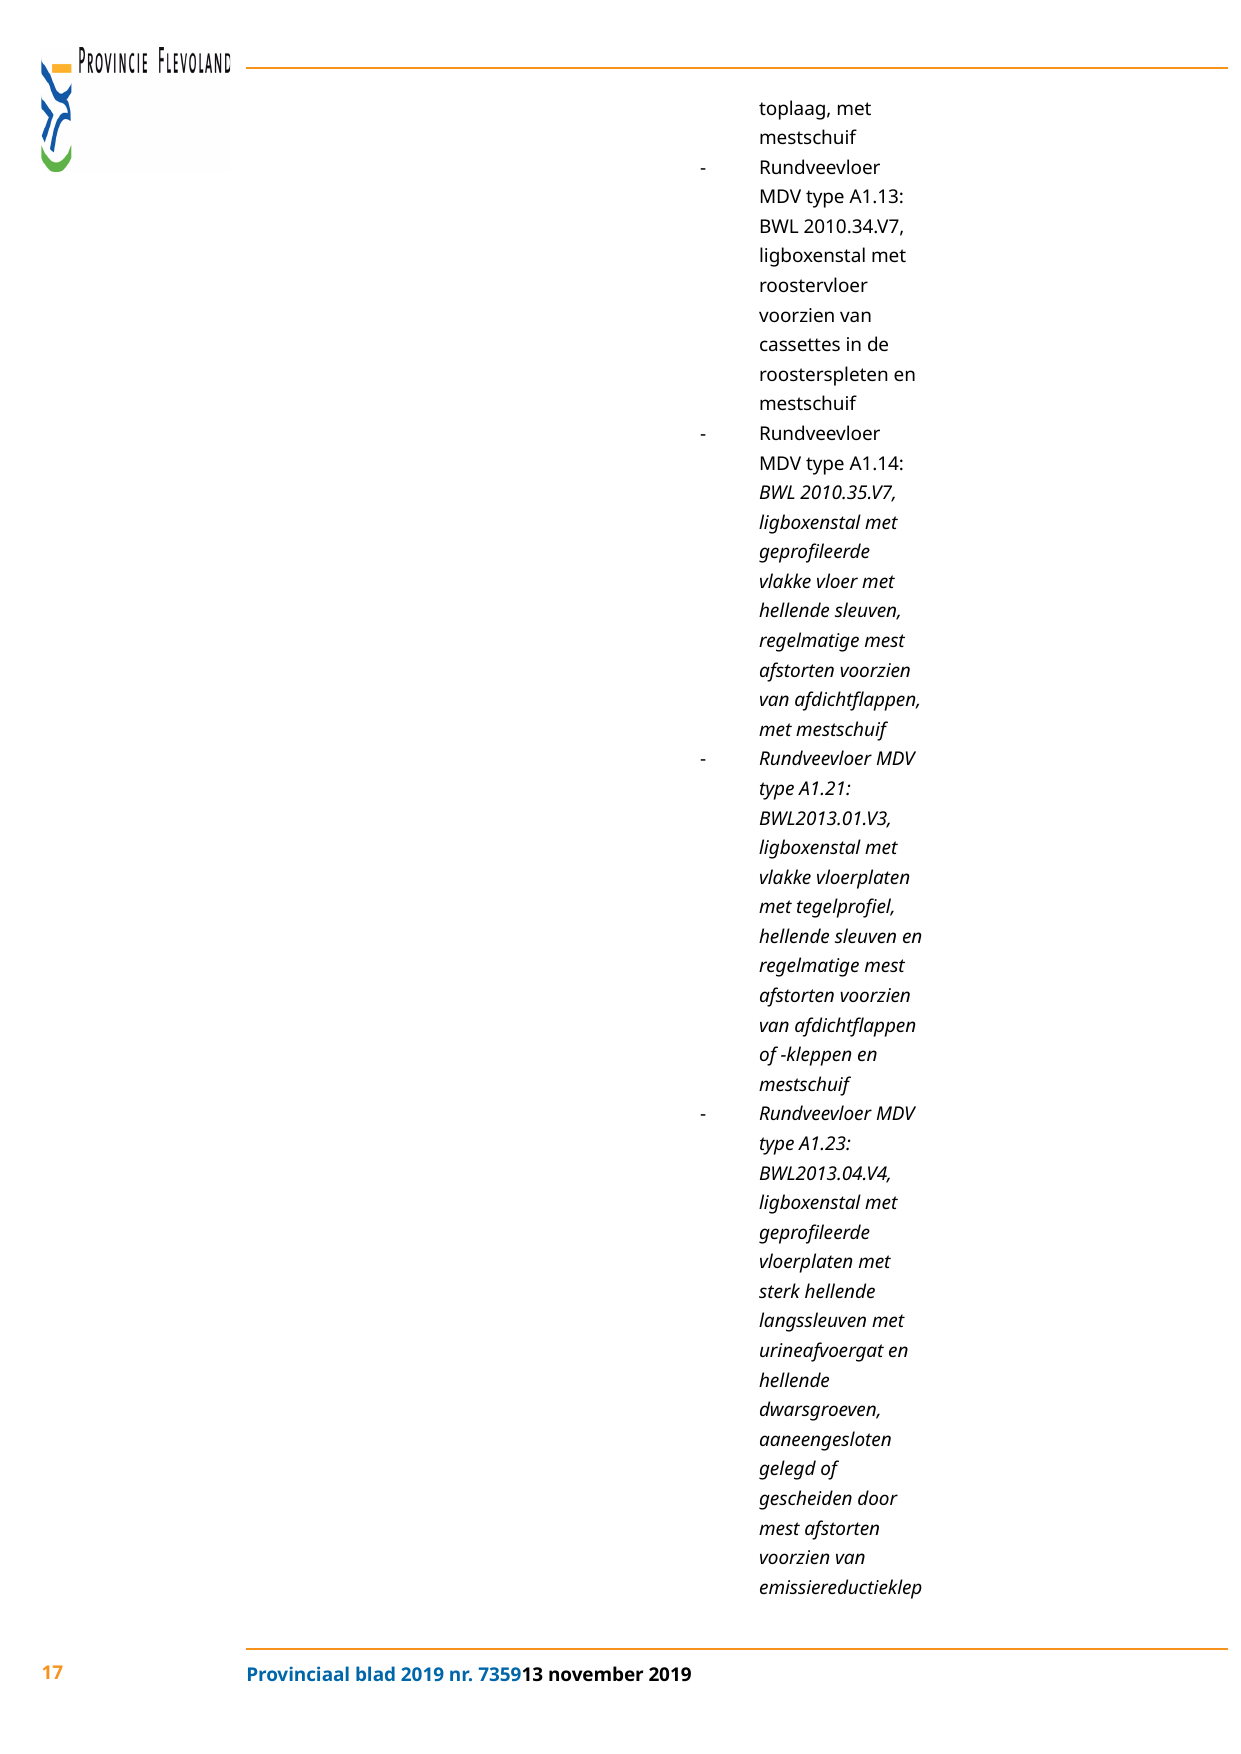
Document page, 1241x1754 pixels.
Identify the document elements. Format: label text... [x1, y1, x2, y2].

picture [41, 47, 231, 172]
table_cell [474, 95, 700, 1600]
table_cell [926, 95, 1152, 1600]
table_cell [248, 95, 474, 1600]
table_cell toplaag, met mestschuif Rundveevloer MDV type A1.13: BWL 2010.34.V7, ligboxenstal met roostervloer voorzien van cassettes in de roosterspleten en mestschuif Rundveevloer MDV type A1.14: BWL 2010.35.V7, ligboxenstal met geprofileerde vlakke vloer met hellende sleuven, regelmatige mest afstorten voorzien van afdichtflappen, met mestschuif Rundveevloer MDV type A1.21: BWL2013.01.V3, ligboxenstal met vlakke vloerplaten met tegelprofiel, hellende sleuven en regelmatige mest afstorten voorzien van afdichtflappen of -kleppen en mestschuif Rundveevloer MDV type A1.23: BWL2013.04.V4, ligboxenstal met geprofileerde vloerplaten met sterk hellende langssleuven met urineafvoergat en hellende dwarsgroeven, aaneengesloten gelegd of gescheiden door mest afstorten voorzien van emissiereductieklep [700, 95, 926, 1600]
